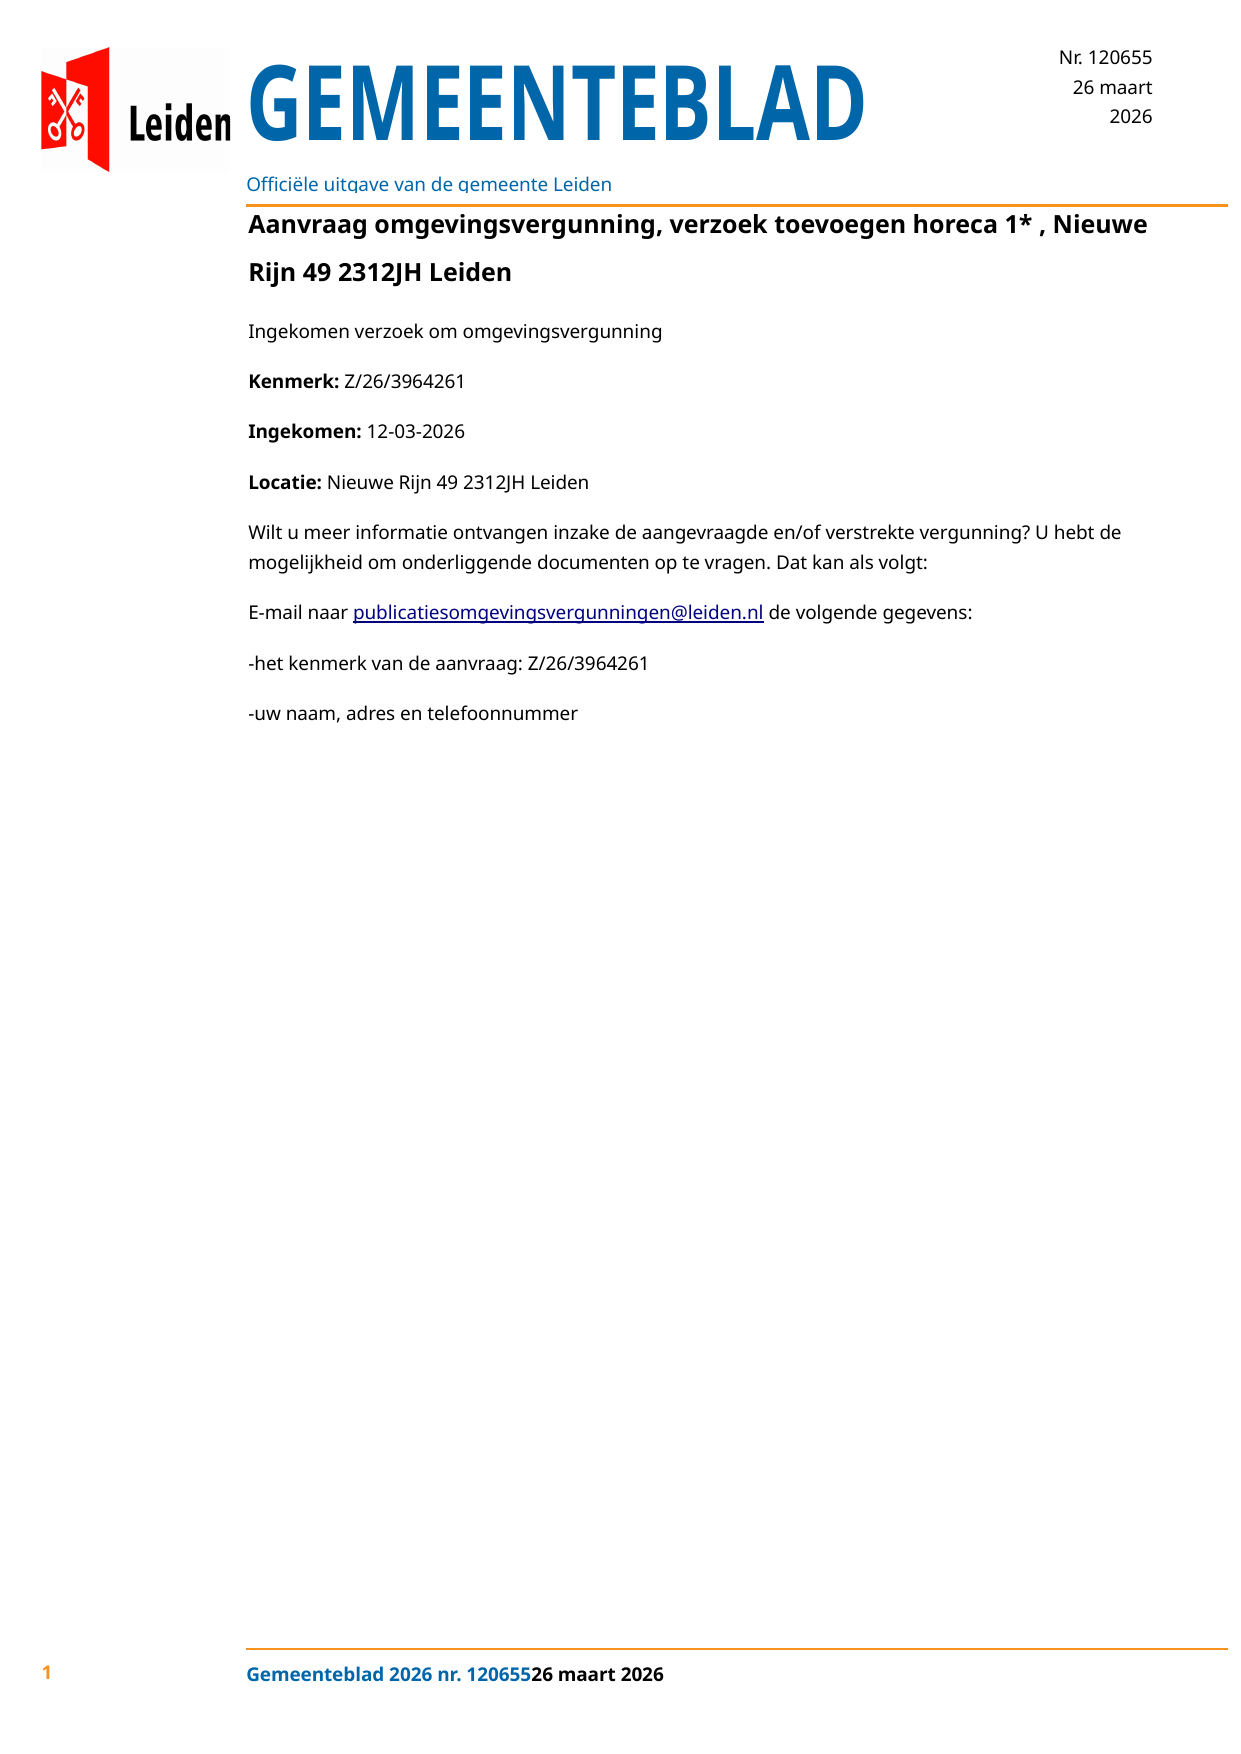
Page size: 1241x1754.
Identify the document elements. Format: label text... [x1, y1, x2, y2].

text Kenmerk: Z/26/3964261 [248, 368, 1152, 394]
text -het kenmerk van de aanvraag: Z/26/3964261 [248, 650, 1152, 676]
text -uw naam, adres en telefoonnummer [248, 700, 1152, 726]
text E-mail naar publicatiesomgevingsvergunningen@leiden.nl de volgende gegevens: [248, 599, 1152, 625]
picture [41, 47, 231, 172]
text Locatie: Nieuwe Rijn 49 2312JH Leiden [248, 469, 1152, 495]
text Ingekomen: 12-03-2026 [248, 419, 1152, 444]
text Wilt u meer informatie ontvangen inzake de aangevraagde en/of verstrekte vergunning? U hebt de mogelijkheid om onderliggende documenten op te vragen. Dat kan als volgt: [248, 519, 1152, 575]
text Ingekomen verzoek om omgevingsvergunning [248, 318, 1152, 344]
text Aanvraag omgevingsvergunning, verzoek toevoegen horeca 1* , Nieuwe Rijn 49 2312JH Leiden [248, 207, 1152, 288]
